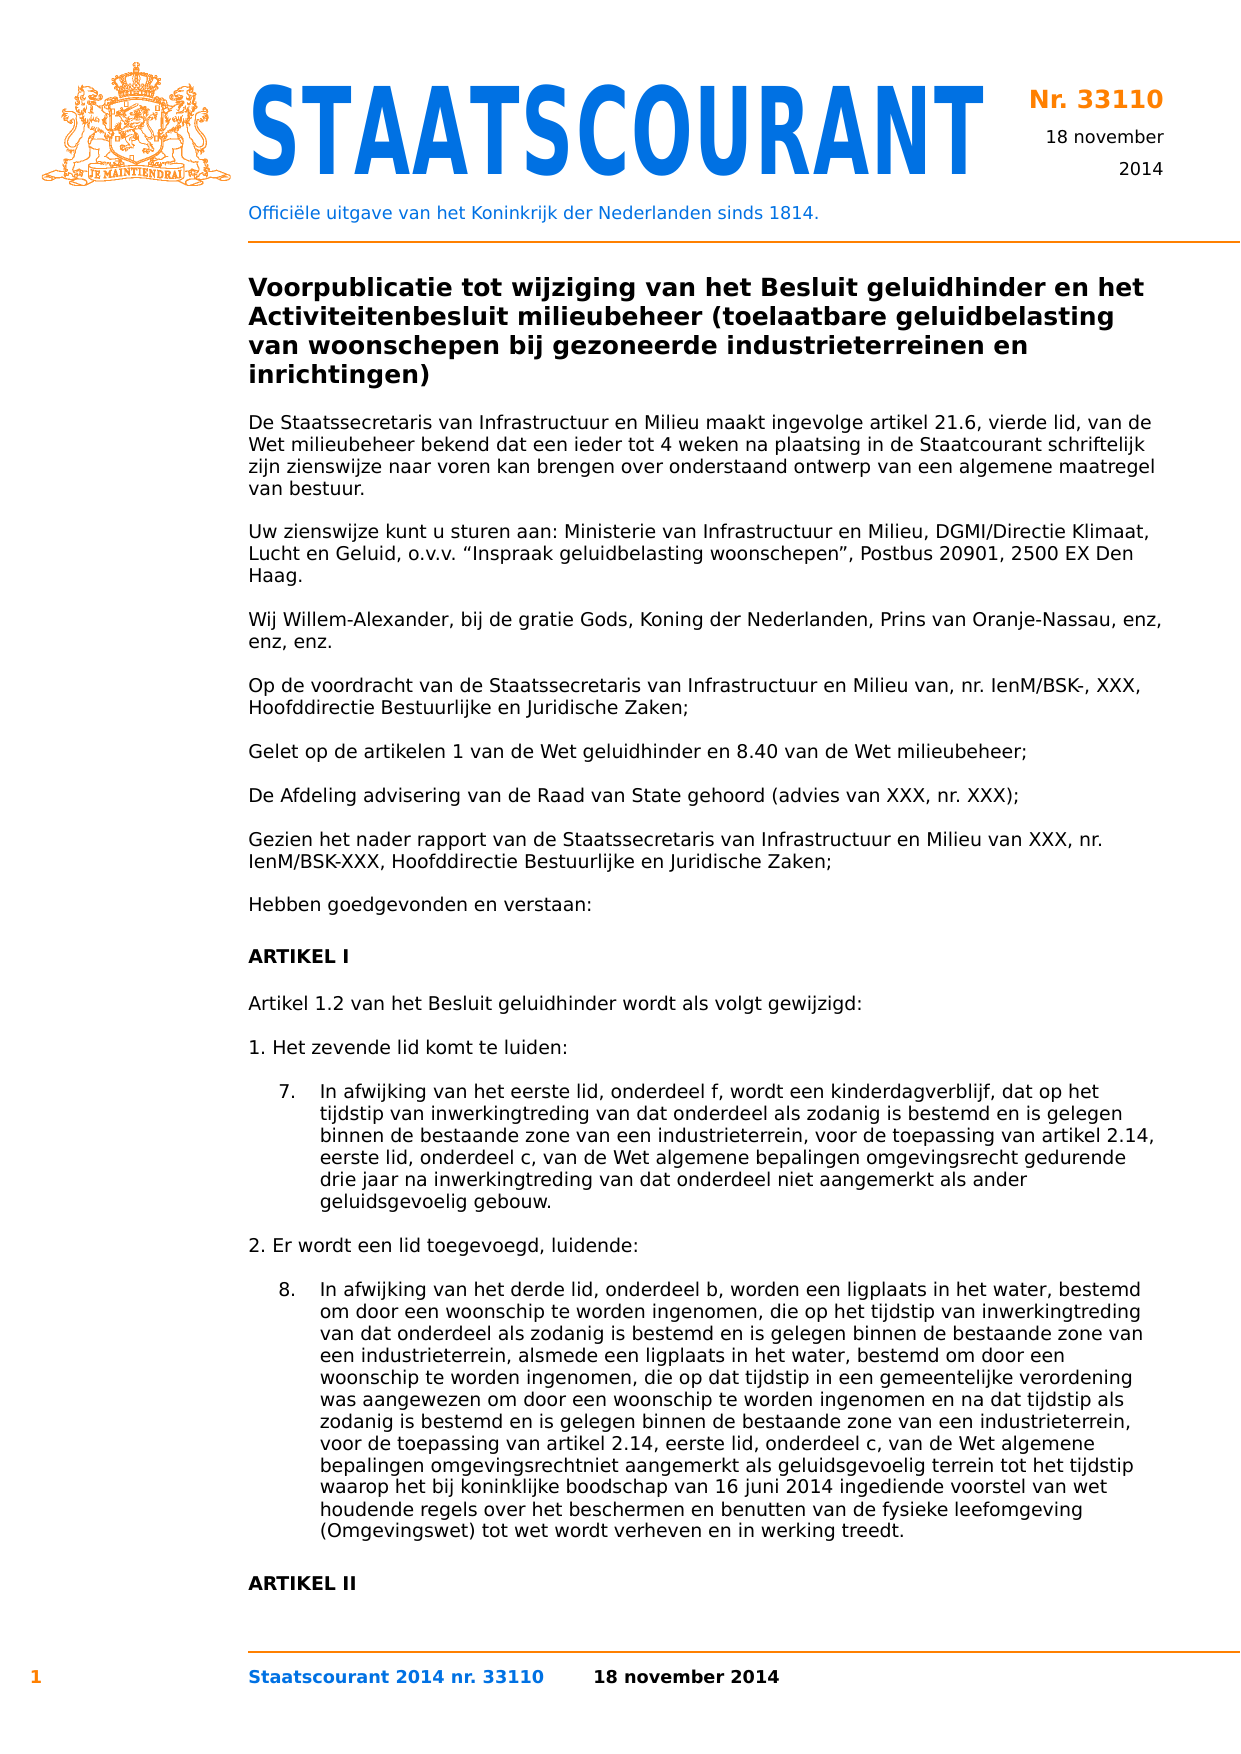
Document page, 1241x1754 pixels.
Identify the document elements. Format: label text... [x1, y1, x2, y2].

subtitle ARTIKEL I [248, 946, 1163, 968]
table_cell Officiële uitgave van het Koninkrijk der Nederlanden sinds 1814. [248, 203, 1240, 241]
subtitle ARTIKEL II [248, 1572, 1163, 1594]
text 1. Het zevende lid komt te luiden: [248, 1037, 1163, 1059]
table_cell 2014 [998, 153, 1240, 203]
text De Staatssecretaris van Infrastructuur en Milieu maakt ingevolge artikel 21.6, vierde lid, van de Wet milieubeheer bekend dat een ieder tot 4 weken na plaatsing in de Staatcourant schriftelijk zijn zienswijze naar voren kan brengen over onderstaand ontwerp van een algemene maatregel van bestuur. [248, 412, 1163, 499]
text Wij Willem-Alexander, bij de gratie Gods, Koning der Nederlanden, Prins van Oranje-Nassau, enz, enz, enz. [248, 609, 1163, 653]
table_cell 18 november [998, 121, 1240, 153]
table_header [25, 62, 248, 241]
table_header Nr. 33110 [998, 62, 1240, 121]
text Artikel 1.2 van het Besluit geluidhinder wordt als volgt gewijzigd: [248, 993, 1163, 1015]
text 7. In afwijking van het eerste lid, onderdeel f, wordt een kinderdagverblijf, dat op het tijdstip van inwerkingtreding van dat onderdeel als zodanig is bestemd en is gelegen binnen de bestaande zone van een industrieterrein, voor de toepassing van artikel 2.14, eerste lid, onderdeel c, van de Wet algemene bepalingen omgevingsrecht gedurende drie jaar na inwerkingtreding van dat onderdeel niet aangemerkt als ander geluidsgevoelig gebouw. [278, 1081, 1163, 1213]
text Uw zienswijze kunt u sturen aan: Ministerie van Infrastructuur en Milieu, DGMI/Directie Klimaat, Lucht en Geluid, o.v.v. “Inspraak geluidbelasting woonschepen”, Postbus 20901, 2500 EX Den Haag. [248, 521, 1163, 587]
text 8. In afwijking van het derde lid, onderdeel b, worden een ligplaats in het water, bestemd om door een woonschip te worden ingenomen, die op het tijdstip van inwerkingtreding van dat onderdeel als zodanig is bestemd en is gelegen binnen de bestaande zone van een industrieterrein, alsmede een ligplaats in het water, bestemd om door een woonschip te worden ingenomen, die op dat tijdstip in een gemeentelijke verordening was aangewezen om door een woonschip te worden ingenomen en na dat tijdstip als zodanig is bestemd en is gelegen binnen de bestaande zone van een industrieterrein, voor de toepassing van artikel 2.14, eerste lid, onderdeel c, van de Wet algemene bepalingen omgevingsrechtniet aangemerkt als geluidsgevoelig terrein tot het tijdstip waarop het bij koninklijke boodschap van 16 juni 2014 ingediende voorstel van wet houdende regels over het beschermen en benutten van de fysieke leefomgeving (Omgevingswet) tot wet wordt verheven en in werking treedt. [278, 1279, 1163, 1542]
text Op de voordracht van de Staatssecretaris van Infrastructuur en Milieu van, nr. IenM/BSK-, XXX, Hoofddirectie Bestuurlijke en Juridische Zaken; [248, 675, 1163, 719]
subtitle Voorpublicatie tot wijziging van het Besluit geluidhinder en het Activiteitenbesluit milieubeheer (toelaatbare geluidbelasting van woonschepen bij gezoneerde industrieterreinen en inrichtingen) [248, 273, 1163, 390]
text Hebben goedgevonden en verstaan: [248, 894, 1163, 916]
text 2. Er wordt een lid toegevoegd, luidende: [248, 1235, 1163, 1257]
text Gezien het nader rapport van de Staatssecretaris van Infrastructuur en Milieu van XXX, nr. IenM/BSK-XXX, Hoofddirectie Bestuurlijke en Juridische Zaken; [248, 828, 1163, 872]
text De Afdeling advisering van de Raad van State gehoord (advies van XXX, nr. XXX); [248, 785, 1163, 807]
table_header STAATSCOURANT [248, 62, 998, 203]
picture [41, 62, 231, 186]
text Gelet op de artikelen 1 van de Wet geluidhinder en 8.40 van de Wet milieubeheer; [248, 741, 1163, 763]
